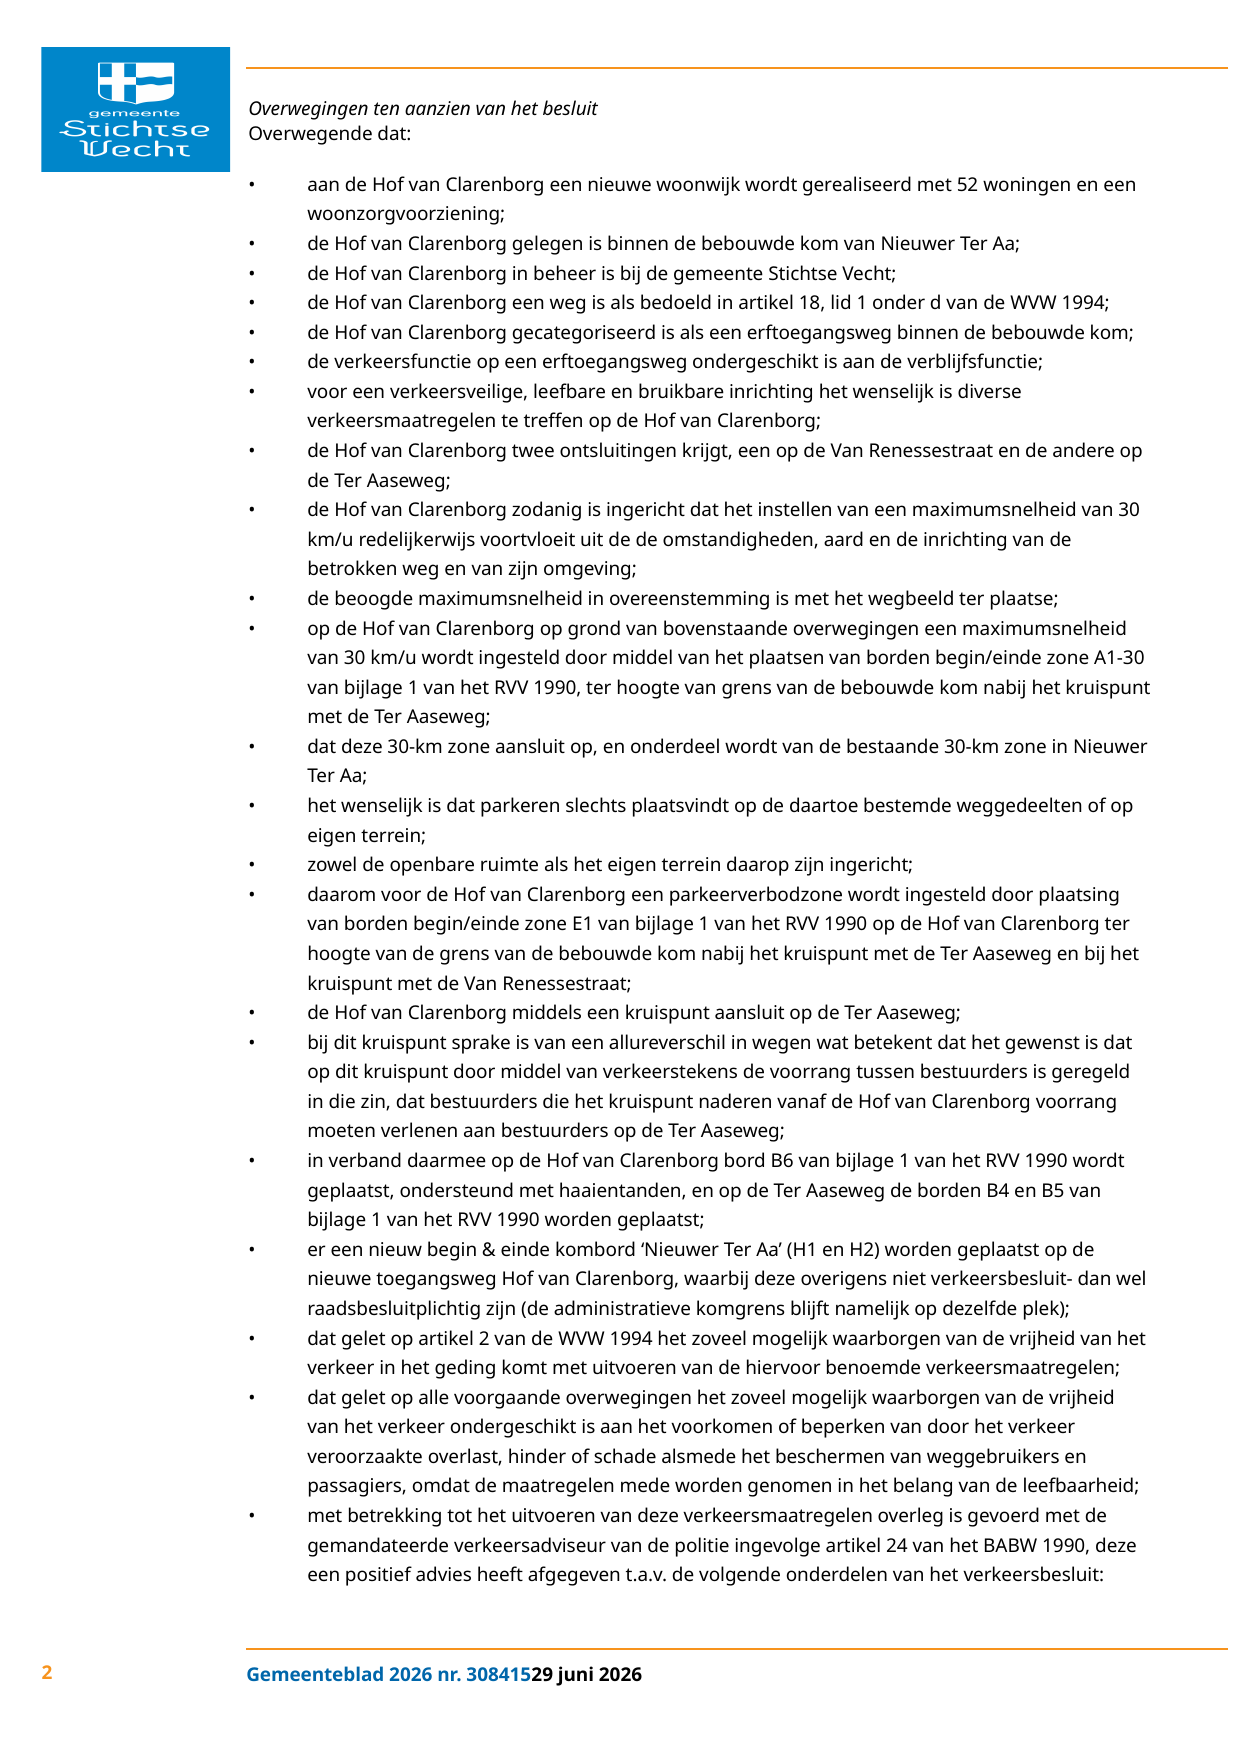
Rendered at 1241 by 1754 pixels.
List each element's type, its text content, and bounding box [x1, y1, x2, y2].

picture [99, 63, 135, 101]
list met betrekking tot het uitvoeren van deze verkeersmaatregelen overleg is gevoerd met de gemandateerde verkeersadviseur van de politie ingevolge artikel 24 van het BABW 1990, deze een positief advies heeft afgegeven t.a.v. de volgende onderdelen van het verkeersbesluit: [248, 1502, 1152, 1587]
list de Hof van Clarenborg zodanig is ingericht dat het instellen van een maximumsnelheid van 30 km/u redelijkerwijs voortvloeit uit de de omstandigheden, aard en de inrichting van de betrokken weg en van zijn omgeving; [248, 496, 1152, 581]
picture [137, 63, 174, 103]
list de Hof van Clarenborg een weg is als bedoeld in artikel 18, lid 1 onder d van de WVW 1994; [248, 289, 1152, 315]
list de Hof van Clarenborg middels een kruispunt aansluit op de Ter Aaseweg; [248, 999, 1152, 1025]
text Overwegende dat: [248, 121, 1152, 146]
list bij dit kruispunt sprake is van een allureverschil in wegen wat betekent dat het gewenst is dat op dit kruispunt door middel van verkeerstekens de voorrang tussen bestuurders is geregeld in die zin, dat bestuurders die het kruispunt naderen vanaf de Hof van Clarenborg voorrang moeten verlenen aan bestuurders op de Ter Aaseweg; [248, 1029, 1152, 1143]
list de verkeersfunctie op een erftoegangsweg ondergeschikt is aan de verblijfsfunctie; [248, 348, 1152, 374]
list de beoogde maximumsnelheid in overeenstemming is met het wegbeeld ter plaatse; [248, 585, 1152, 611]
list aan de Hof van Clarenborg een nieuwe woonwijk wordt gerealiseerd met 52 woningen en een woonzorgvoorziening; [248, 171, 1152, 226]
list voor een verkeersveilige, leefbare en bruikbare inrichting het wenselijk is diverse verkeersmaatregelen te treffen op de Hof van Clarenborg; [248, 378, 1152, 433]
text Overwegingen ten aanzien van het besluit [248, 95, 1152, 121]
list de Hof van Clarenborg twee ontsluitingen krijgt, een op de Van Renessestraat en de andere op de Ter Aaseweg; [248, 437, 1152, 492]
list de Hof van Clarenborg gecategoriseerd is als een erftoegangsweg binnen de bebouwde kom; [248, 319, 1152, 344]
list dat gelet op artikel 2 van de WVW 1994 het zoveel mogelijk waarborgen van de vrijheid van het verkeer in het geding komt met uitvoeren van de hiervoor benoemde verkeersmaatregelen; [248, 1325, 1152, 1380]
list op de Hof van Clarenborg op grond van bovenstaande overwegingen een maximumsnelheid van 30 km/u wordt ingesteld door middel van het plaatsen van borden begin/einde zone A1-30 van bijlage 1 van het RVV 1990, ter hoogte van grens van de bebouwde kom nabij het kruispunt met de Ter Aaseweg; [248, 615, 1152, 729]
list in verband daarmee op de Hof van Clarenborg bord B6 van bijlage 1 van het RVV 1990 wordt geplaatst, ondersteund met haaientanden, en op de Ter Aaseweg de borden B4 en B5 van bijlage 1 van het RVV 1990 worden geplaatst; [248, 1147, 1152, 1232]
list er een nieuw begin & einde kombord ‘Nieuwer Ter Aa’ (H1 en H2) worden geplaatst op de nieuwe toegangsweg Hof van Clarenborg, waarbij deze overigens niet verkeersbesluit- dan wel raadsbesluitplichtig zijn (de administratieve komgrens blijft namelijk op dezelfde plek); [248, 1236, 1152, 1321]
list de Hof van Clarenborg in beheer is bij de gemeente Stichtse Vecht; [248, 260, 1152, 285]
list het wenselijk is dat parkeren slechts plaatsvindt op de daartoe bestemde weggedeelten of op eigen terrein; [248, 792, 1152, 847]
list daarom voor de Hof van Clarenborg een parkeerverbodzone wordt ingesteld door plaatsing van borden begin/einde zone E1 van bijlage 1 van het RVV 1990 op de Hof van Clarenborg ter hoogte van de grens van de bebouwde kom nabij het kruispunt met de Ter Aaseweg en bij het kruispunt met de Van Renessestraat; [248, 881, 1152, 995]
list de Hof van Clarenborg gelegen is binnen de bebouwde kom van Nieuwer Ter Aa; [248, 230, 1152, 256]
list dat deze 30-km zone aansluit op, en onderdeel wordt van de bestaande 30-km zone in Nieuwer Ter Aa; [248, 733, 1152, 788]
list dat gelet op alle voorgaande overwegingen het zoveel mogelijk waarborgen van de vrijheid van het verkeer ondergeschikt is aan het voorkomen of beperken van door het verkeer veroorzaakte overlast, hinder of schade alsmede het beschermen van weggebruikers en passagiers, omdat de maatregelen mede worden genomen in het belang van de leefbaarheid; [248, 1384, 1152, 1498]
list zowel de openbare ruimte als het eigen terrein daarop zijn ingericht; [248, 851, 1152, 877]
